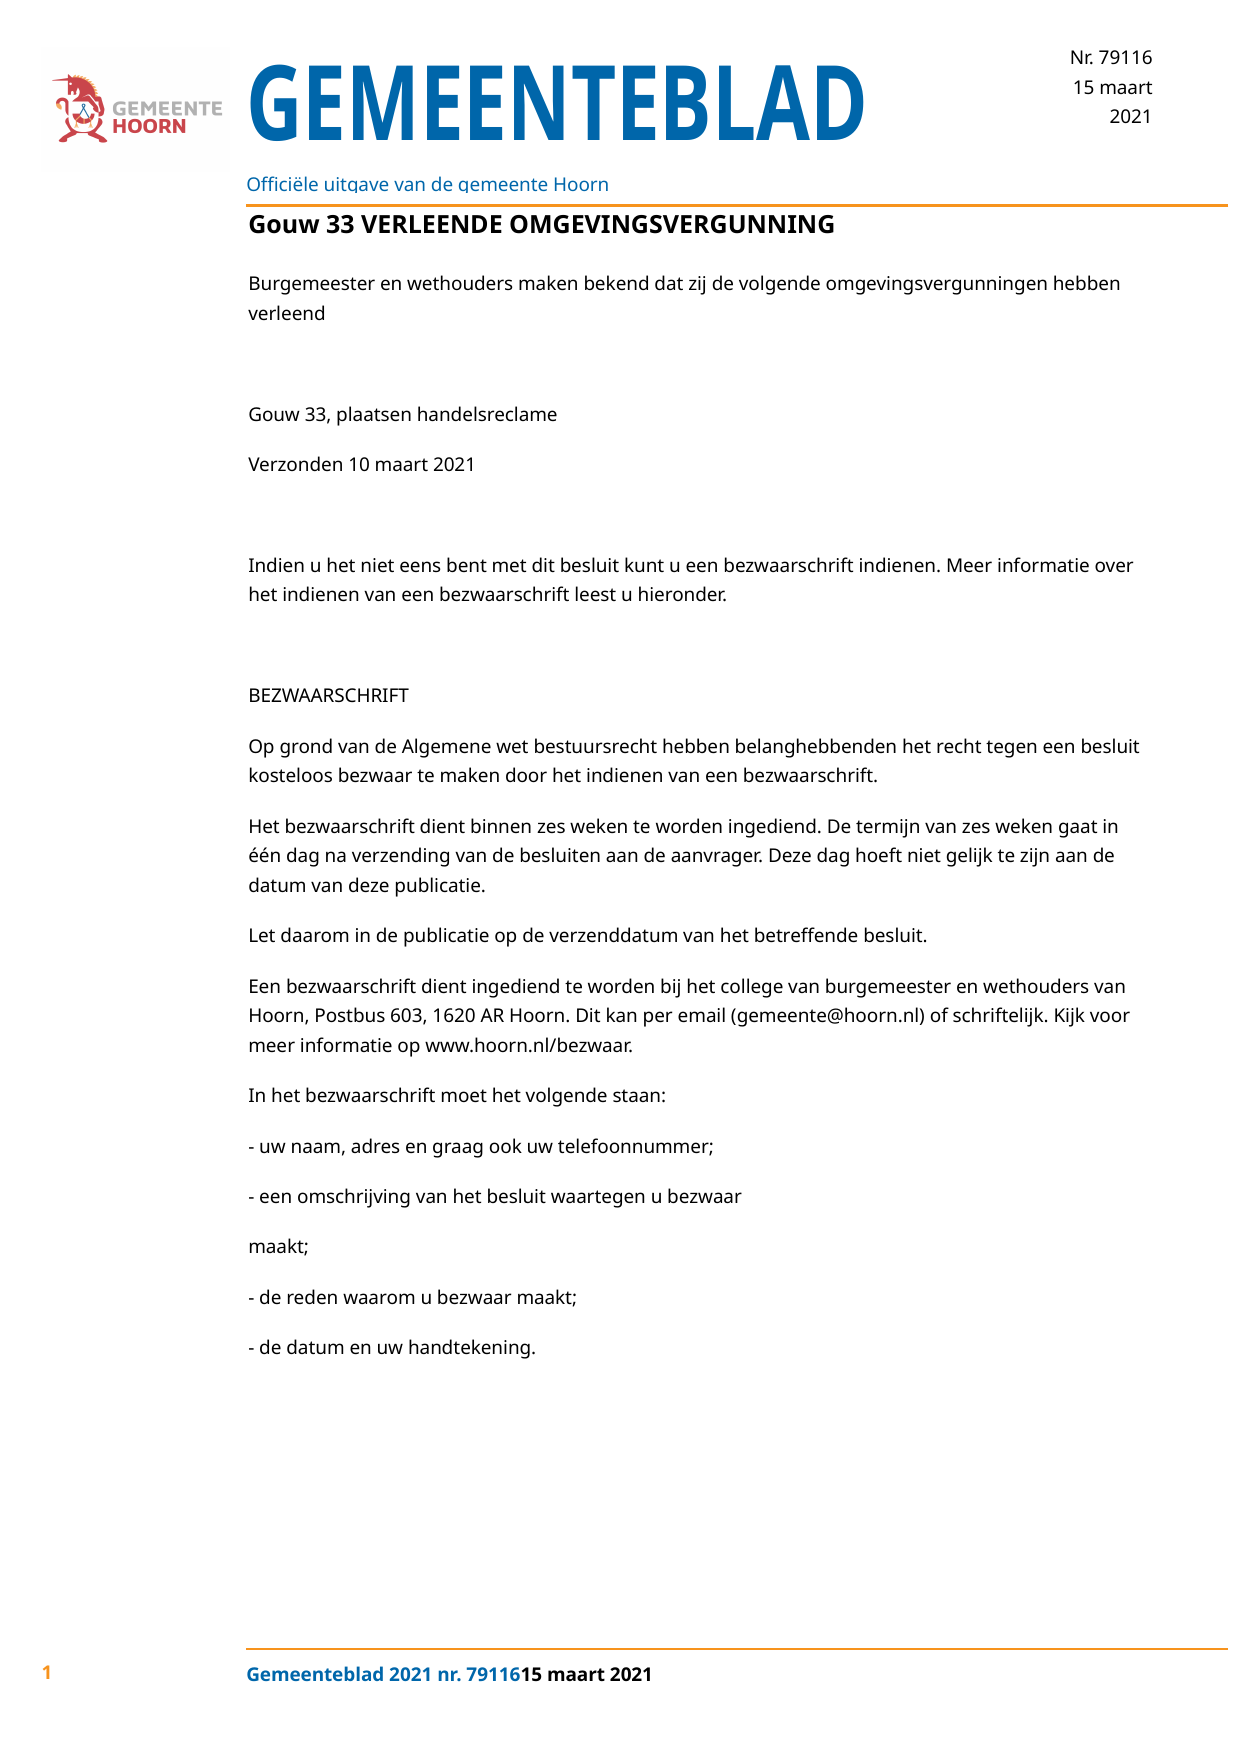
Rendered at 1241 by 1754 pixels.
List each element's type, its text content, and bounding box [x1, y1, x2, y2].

text Een bezwaarschrift dient ingediend te worden bij het college van burgemeester en wethouders van Hoorn, Postbus 603, 1620 AR Hoorn. Dit kan per email (gemeente@hoorn.nl) of schriftelijk. Kijk voor meer informatie op www.hoorn.nl/bezwaar. [248, 973, 1152, 1058]
text - de reden waarom u bezwaar maakt; [248, 1284, 1152, 1310]
text Gouw 33 VERLEENDE OMGEVINGSVERGUNNING [248, 207, 1152, 241]
text - de datum en uw handtekening. [248, 1334, 1152, 1360]
text Op grond van de Algemene wet bestuursrecht hebben belanghebbenden het recht tegen een besluit kosteloos bezwaar te maken door het indienen van een bezwaarschrift. [248, 733, 1152, 788]
text Verzonden 10 maart 2021 [248, 451, 1152, 477]
text BEZWAARSCHRIFT [248, 682, 1152, 708]
picture [41, 47, 231, 172]
text - uw naam, adres en graag ook uw telefoonnummer; [248, 1133, 1152, 1158]
text maakt; [248, 1234, 1152, 1259]
text - een omschrijving van het besluit waartegen u bezwaar [248, 1183, 1152, 1209]
text Indien u het niet eens bent met dit besluit kunt u een bezwaarschrift indienen. Meer informatie over het indienen van een bezwaarschrift leest u hieronder. [248, 552, 1152, 607]
text Burgemeester en wethouders maken bekend dat zij de volgende omgevingsvergunningen hebben verleend [248, 270, 1152, 326]
text Gouw 33, plaatsen handelsreclame [248, 401, 1152, 426]
text Het bezwaarschrift dient binnen zes weken te worden ingediend. De termijn van zes weken gaat in één dag na verzending van de besluiten aan de aanvrager. Deze dag hoeft niet gelijk te zijn aan de datum van deze publicatie. [248, 813, 1152, 898]
text In het bezwaarschrift moet het volgende staan: [248, 1082, 1152, 1108]
text Let daarom in de publicatie op de verzenddatum van het betreffende besluit. [248, 922, 1152, 948]
